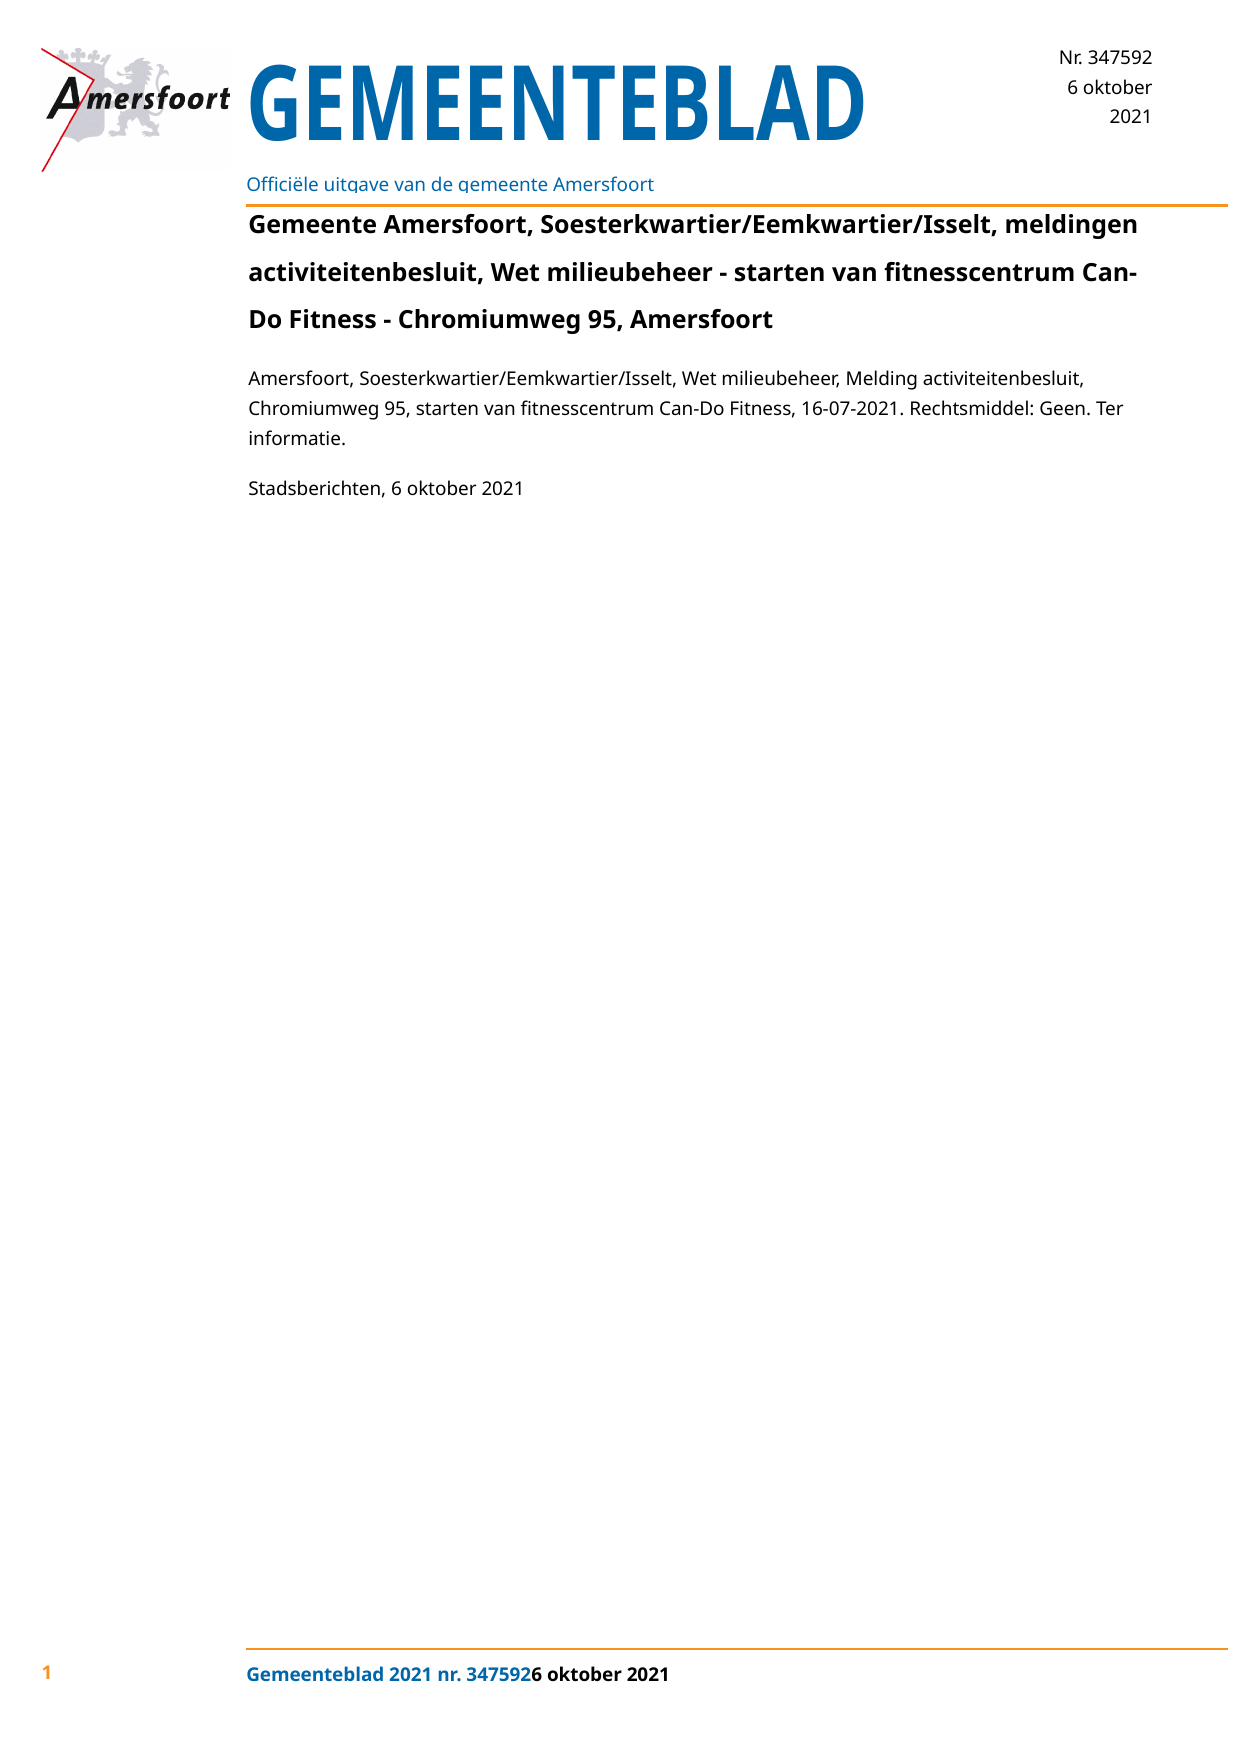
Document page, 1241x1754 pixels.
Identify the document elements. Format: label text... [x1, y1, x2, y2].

text Stadsberichten, 6 oktober 2021 [248, 475, 1152, 501]
text Amersfoort, Soesterkwartier/Eemkwartier/Isselt, Wet milieubeheer, Melding activiteitenbesluit, Chromiumweg 95, starten van fitnesscentrum Can-Do Fitness, 16-07-2021. Rechtsmiddel: Geen. Ter informatie. [248, 366, 1152, 450]
picture [41, 47, 231, 172]
text Gemeente Amersfoort, Soesterkwartier/Eemkwartier/Isselt, meldingen activiteitenbesluit, Wet milieubeheer - starten van fitnesscentrum Can-Do Fitness - Chromiumweg 95, Amersfoort [248, 207, 1152, 336]
